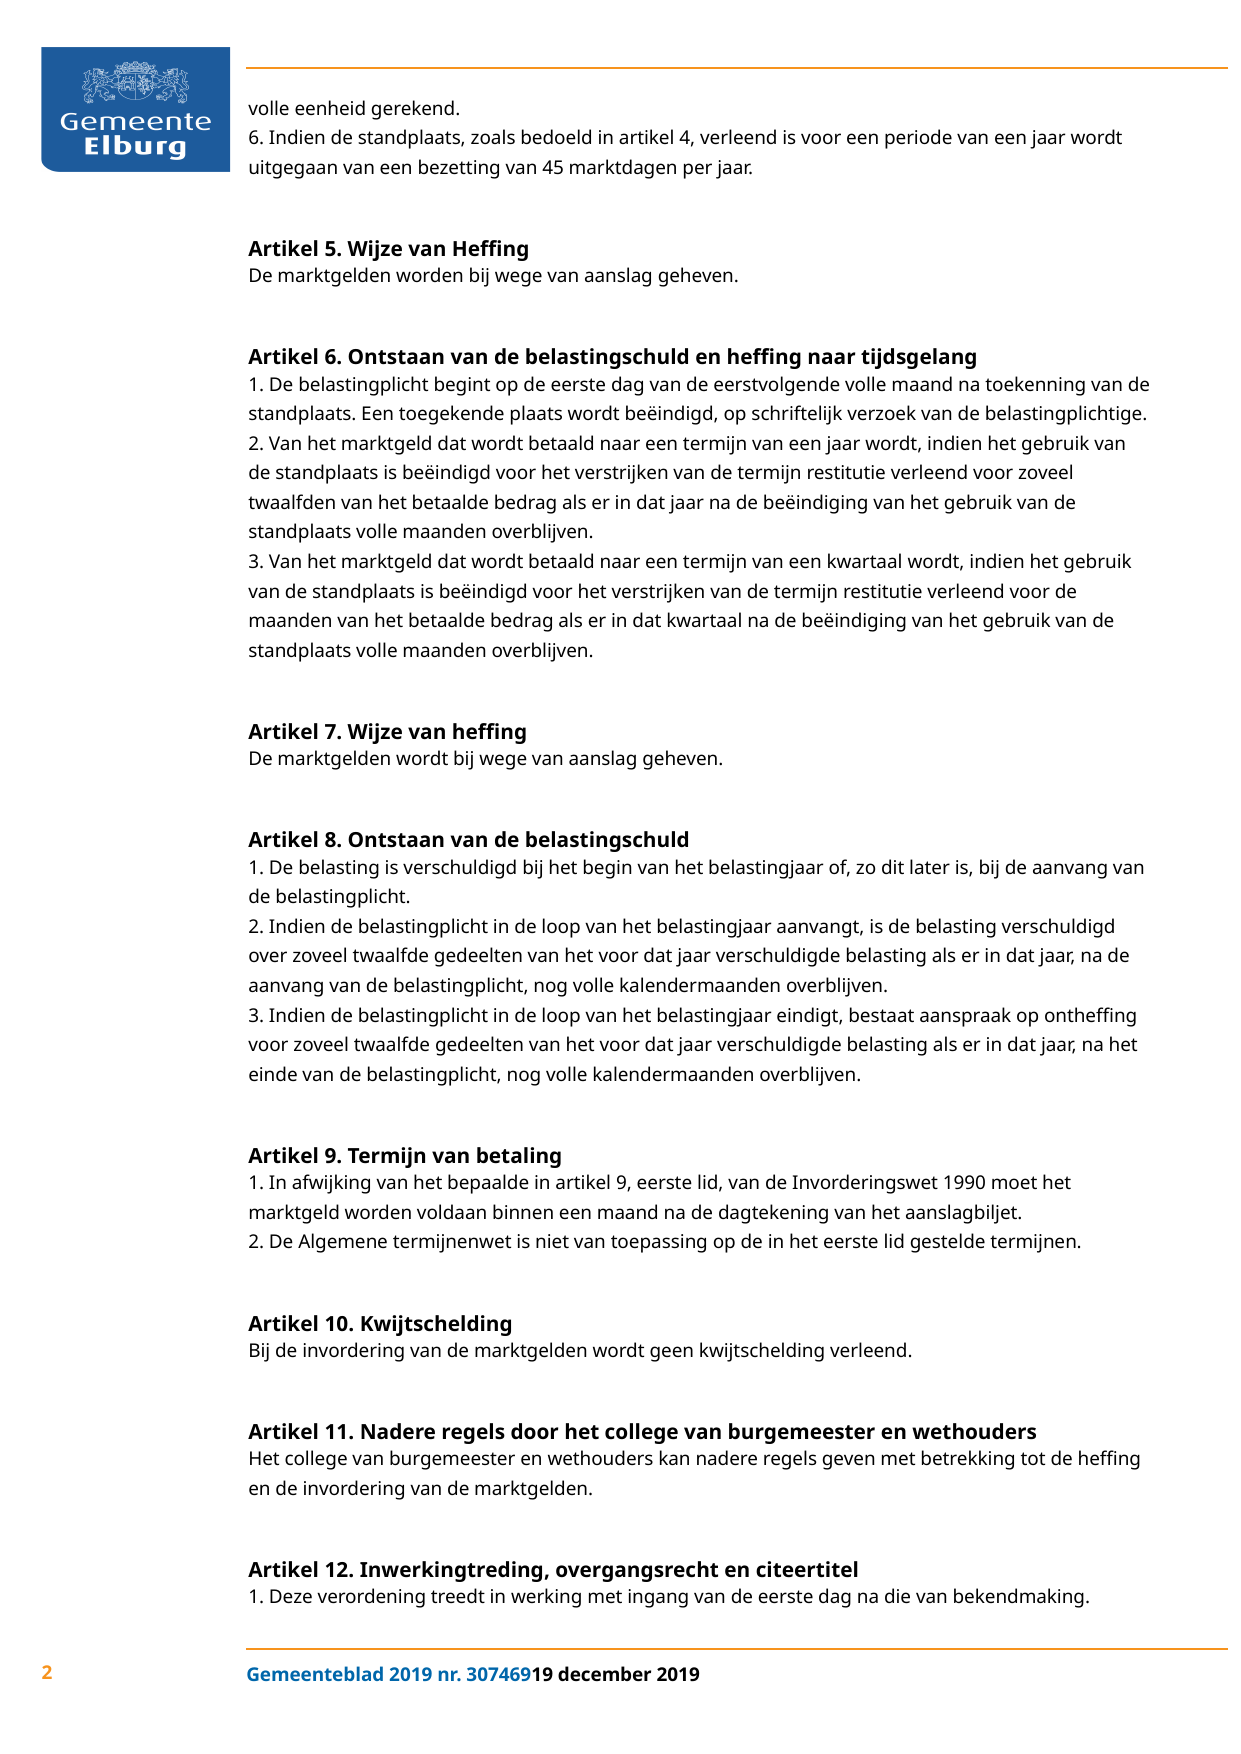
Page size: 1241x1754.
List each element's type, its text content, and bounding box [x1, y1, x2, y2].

text De marktgelden worden bij wege van aanslag geheven. [248, 262, 1152, 288]
text De marktgelden wordt bij wege van aanslag geheven. [248, 746, 1152, 771]
text Artikel 8. Ontstaan van de belastingschuld [248, 826, 1152, 854]
text Artikel 12. Inwerkingtreding, overgangsrecht en citeertitel [248, 1555, 1152, 1583]
text Het college van burgemeester en wethouders kan nadere regels geven met betrekking tot de heffing en de invordering van de marktgelden. [248, 1446, 1152, 1501]
text 1. Deze verordening treedt in werking met ingang van de eerste dag na die van bekendmaking. [248, 1583, 1152, 1609]
text 6. Indien de standplaats, zoals bedoeld in artikel 4, verleend is voor een periode van een jaar wordt uitgegaan van een bezetting van 45 marktdagen per jaar. [248, 124, 1152, 180]
text 3. Indien de belastingplicht in de loop van het belastingjaar eindigt, bestaat aanspraak op ontheffing voor zoveel twaalfde gedeelten van het voor dat jaar verschuldigde belasting als er in dat jaar, na het einde van de belastingplicht, nog volle kalendermaanden overblijven. [248, 1002, 1152, 1087]
text Artikel 11. Nadere regels door het college van burgemeester en wethouders [248, 1417, 1152, 1446]
picture [41, 47, 231, 172]
text Artikel 6. Ontstaan van de belastingschuld en heffing naar tijdsgelang [248, 342, 1152, 371]
text 1. De belastingplicht begint op de eerste dag van de eerstvolgende volle maand na toekenning van de standplaats. Een toegekende plaats wordt beëindigd, op schriftelijk verzoek van de belastingplichtige. [248, 371, 1152, 426]
text 1. De belasting is verschuldigd bij het begin van het belastingjaar of, zo dit later is, bij de aanvang van de belastingplicht. [248, 854, 1152, 909]
text 2. Van het marktgeld dat wordt betaald naar een termijn van een jaar wordt, indien het gebruik van de standplaats is beëindigd voor het verstrijken van de termijn restitutie verleend voor zoveel twaalfden van het betaalde bedrag als er in dat jaar na de beëindiging van het gebruik van de standplaats volle maanden overblijven. [248, 430, 1152, 544]
text Artikel 7. Wijze van heffing [248, 717, 1152, 746]
text Artikel 9. Termijn van betaling [248, 1141, 1152, 1169]
text volle eenheid gerekend. [248, 95, 1152, 121]
text Bij de invordering van de marktgelden wordt geen kwijtschelding verleend. [248, 1337, 1152, 1363]
text Artikel 5. Wijze van Heffing [248, 234, 1152, 262]
text 2. De Algemene termijnenwet is niet van toepassing op de in het eerste lid gestelde termijnen. [248, 1229, 1152, 1254]
text 2. Indien de belastingplicht in de loop van het belastingjaar aanvangt, is de belasting verschuldigd over zoveel twaalfde gedeelten van het voor dat jaar verschuldigde belasting als er in dat jaar, na de aanvang van de belastingplicht, nog volle kalendermaanden overblijven. [248, 913, 1152, 998]
text 1. In afwijking van het bepaalde in artikel 9, eerste lid, van de Invorderingswet 1990 moet het marktgeld worden voldaan binnen een maand na de dagtekening van het aanslagbiljet. [248, 1169, 1152, 1225]
text 3. Van het marktgeld dat wordt betaald naar een termijn van een kwartaal wordt, indien het gebruik van de standplaats is beëindigd voor het verstrijken van de termijn restitutie verleend voor de maanden van het betaalde bedrag als er in dat kwartaal na de beëindiging van het gebruik van de standplaats volle maanden overblijven. [248, 548, 1152, 663]
text Artikel 10. Kwijtschelding [248, 1309, 1152, 1337]
